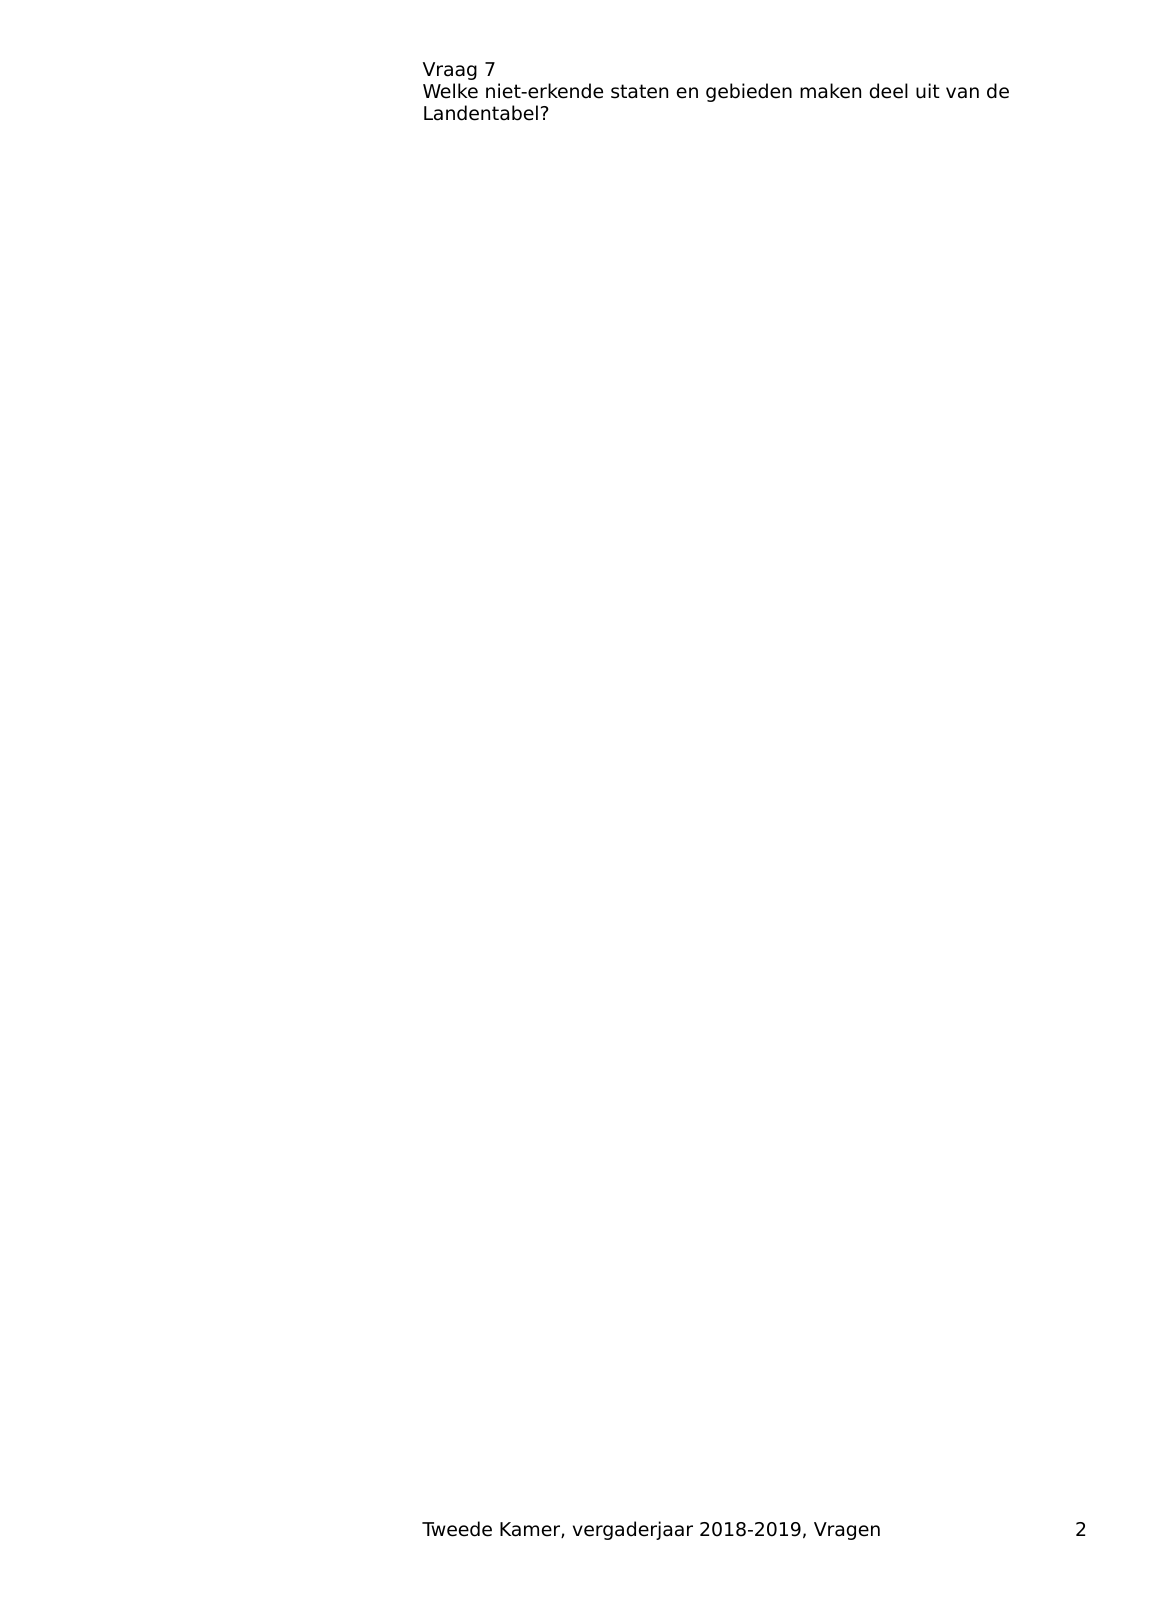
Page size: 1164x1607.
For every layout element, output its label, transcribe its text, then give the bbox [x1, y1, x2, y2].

text Welke niet-erkende staten en gebieden maken deel uit van de Landentabel? [422, 81, 1087, 125]
text Vraag 7 [422, 59, 1087, 81]
